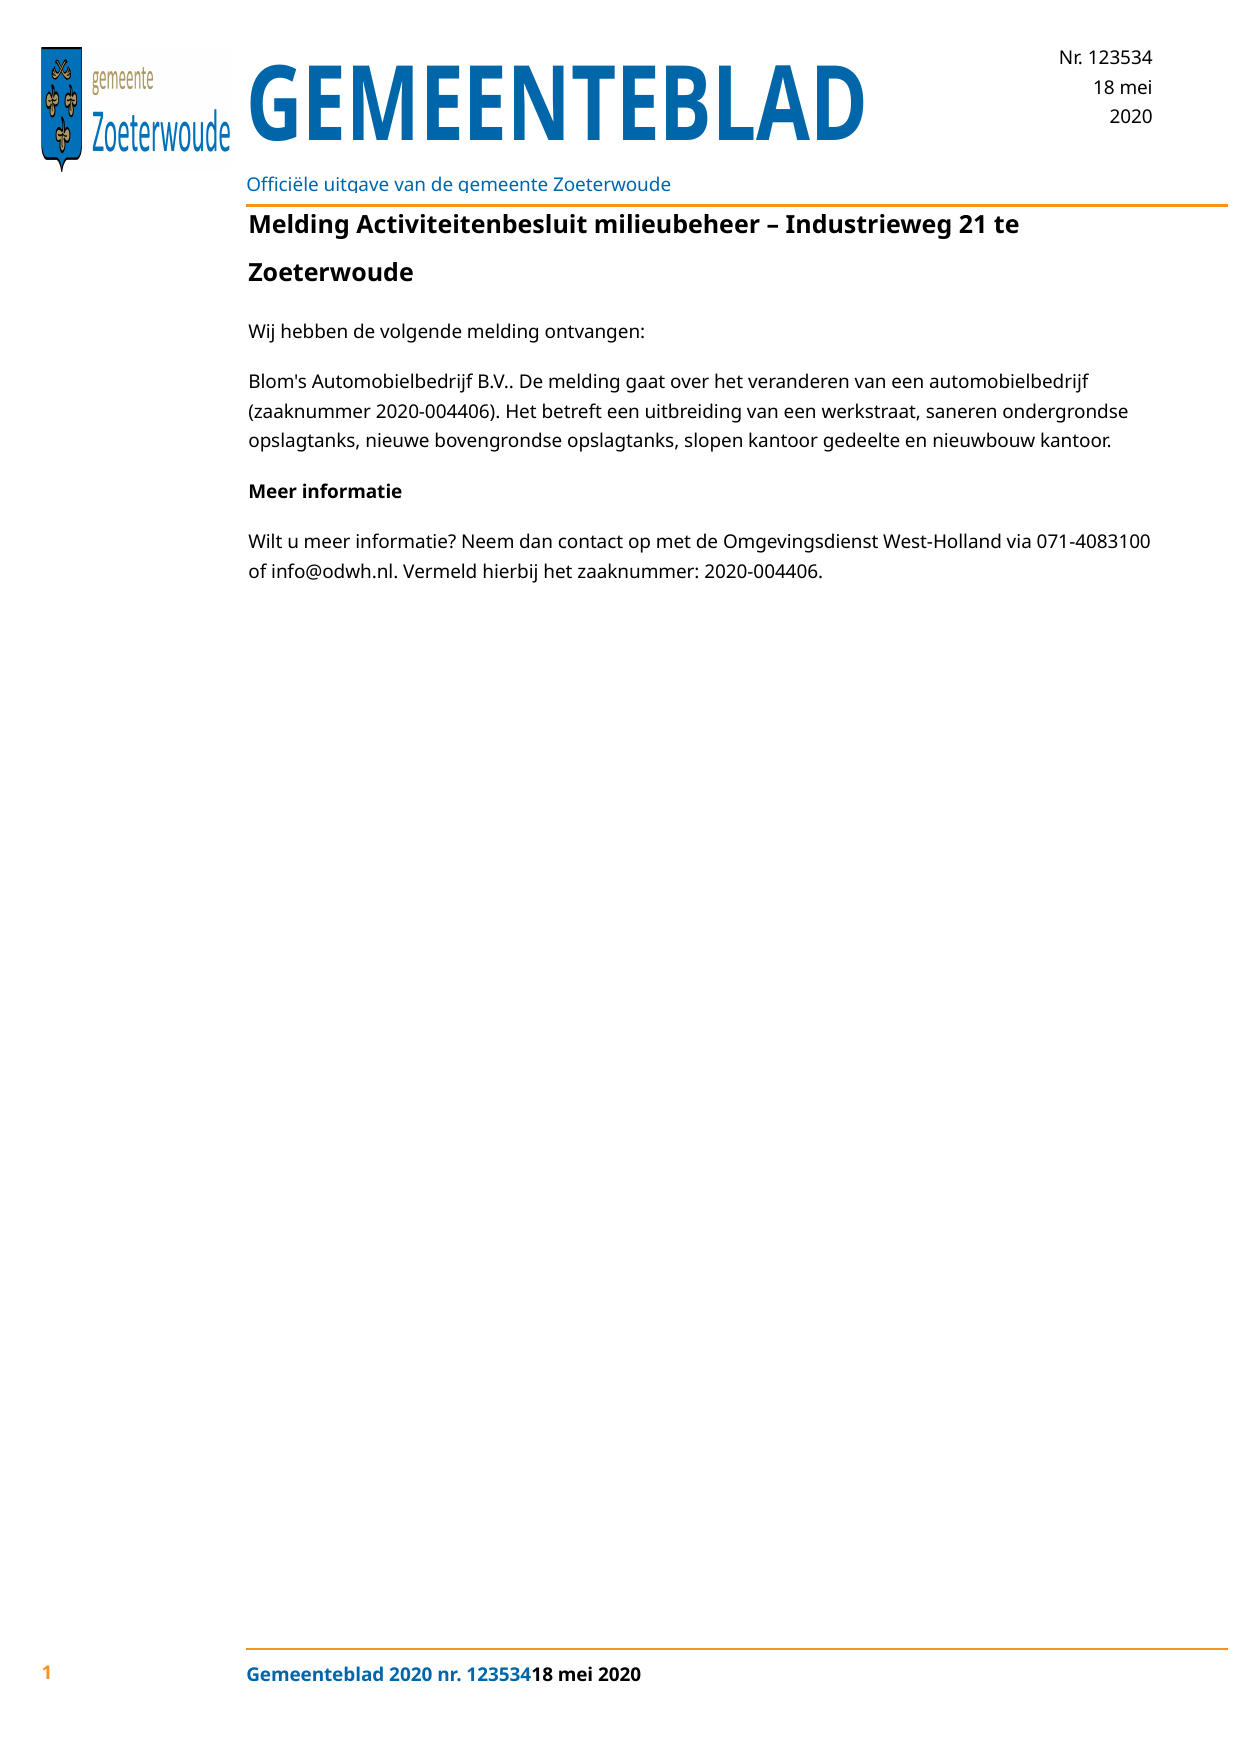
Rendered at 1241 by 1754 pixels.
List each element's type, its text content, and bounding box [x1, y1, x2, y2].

text Melding Activiteitenbesluit milieubeheer – Industrieweg 21 te Zoeterwoude [248, 207, 1152, 288]
text Blom's Automobielbedrijf B.V.. De melding gaat over het veranderen van een automobielbedrijf (zaaknummer 2020-004406). Het betreft een uitbreiding van een werkstraat, saneren ondergrondse opslagtanks, nieuwe bovengrondse opslagtanks, slopen kantoor gedeelte en nieuwbouw kantoor. [248, 368, 1152, 453]
picture [41, 47, 231, 172]
text Wij hebben de volgende melding ontvangen: [248, 318, 1152, 344]
text Meer informatie [248, 478, 1152, 504]
text Wilt u meer informatie? Neem dan contact op met de Omgevingsdienst West-Holland via 071‑4083100 of info@odwh.nl. Vermeld hierbij het zaaknummer: 2020-004406. [248, 528, 1152, 584]
